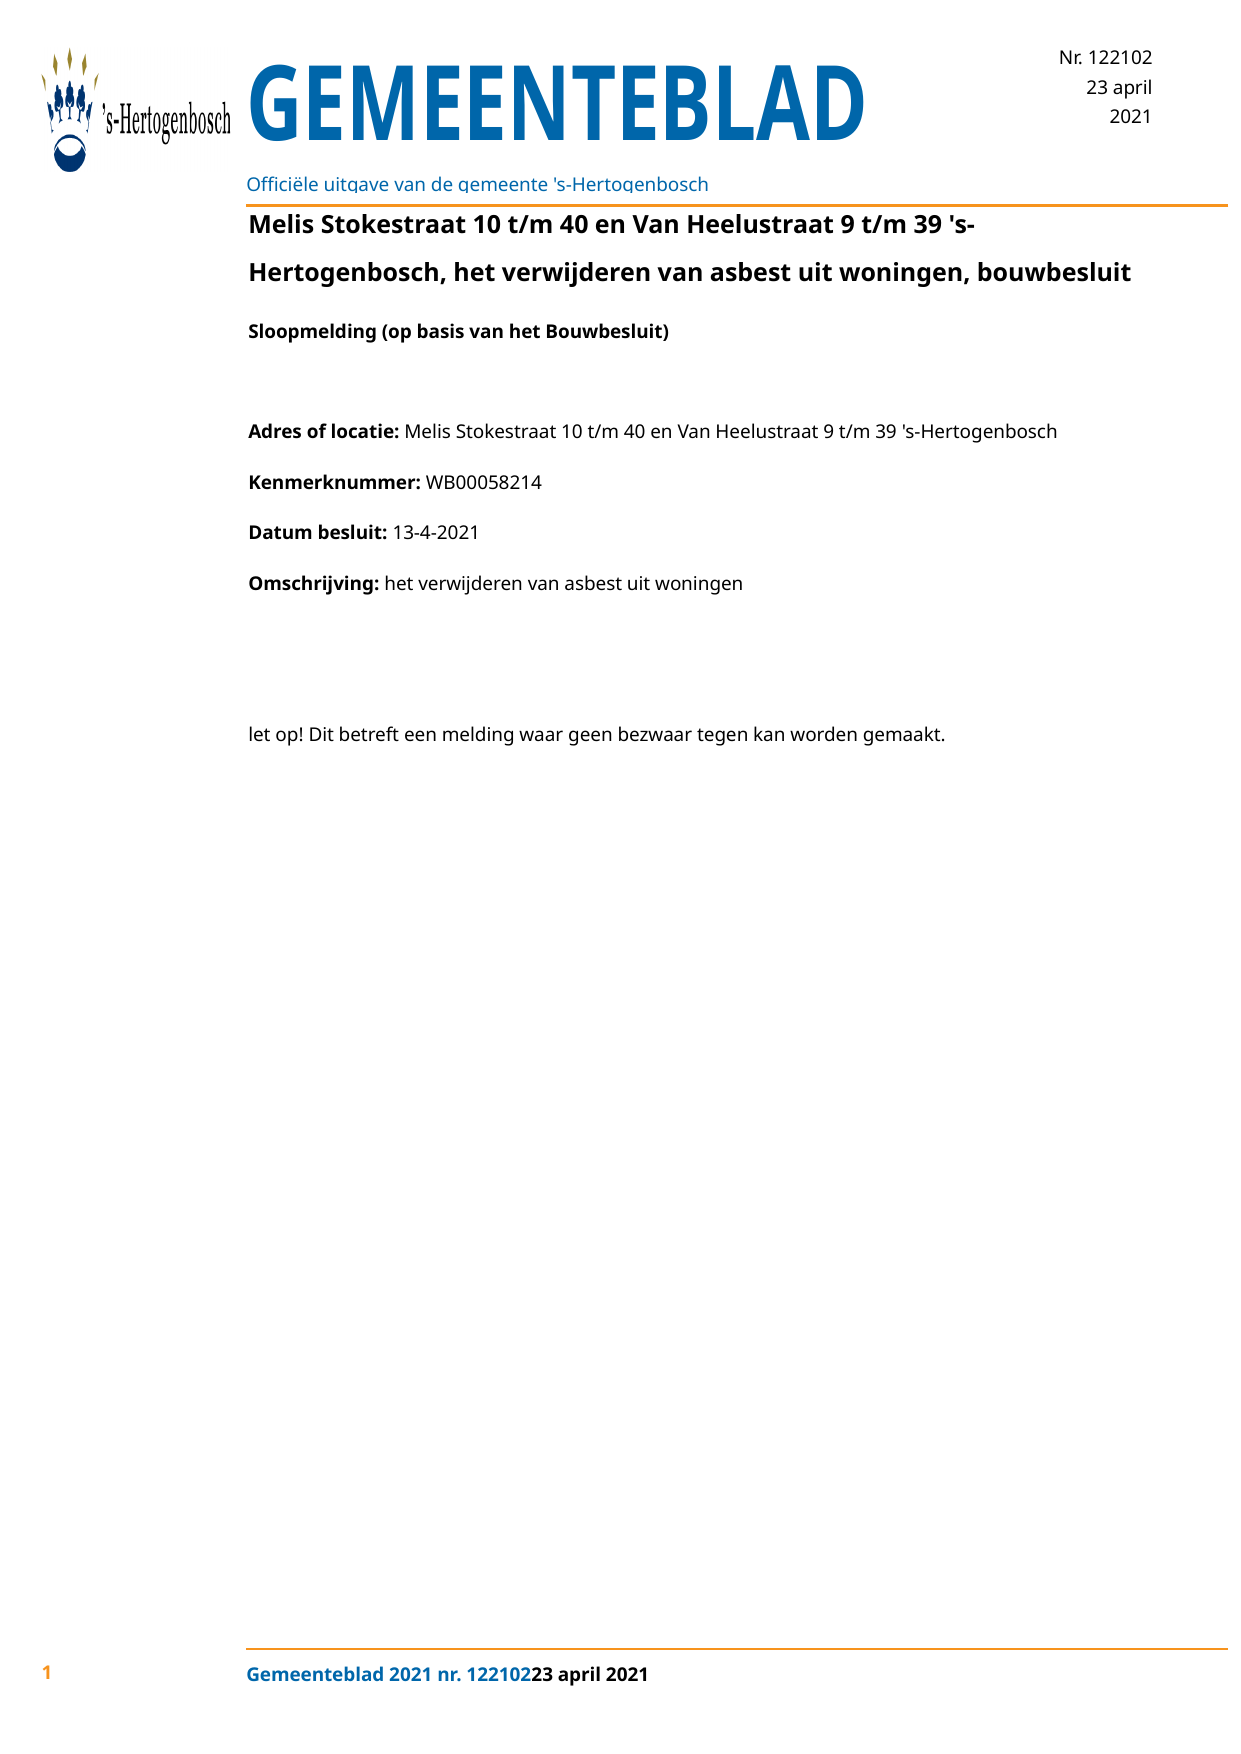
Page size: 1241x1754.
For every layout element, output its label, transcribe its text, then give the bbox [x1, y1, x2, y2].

text Melis Stokestraat 10 t/m 40 en Van Heelustraat 9 t/m 39 's-Hertogenbosch, het verwijderen van asbest uit woningen, bouwbesluit [248, 207, 1152, 288]
text Adres of locatie: Melis Stokestraat 10 t/m 40 en Van Heelustraat 9 t/m 39 's-Hertogenbosch [248, 419, 1152, 444]
text let op! Dit betreft een melding waar geen bezwaar tegen kan worden gemaakt. [248, 721, 1152, 747]
text Datum besluit: 13-4-2021 [248, 519, 1152, 545]
picture [41, 47, 231, 172]
text Sloopmelding (op basis van het Bouwbesluit) [248, 318, 1152, 344]
text Omschrijving: het verwijderen van asbest uit woningen [248, 570, 1152, 596]
text Kenmerknummer: WB00058214 [248, 469, 1152, 495]
